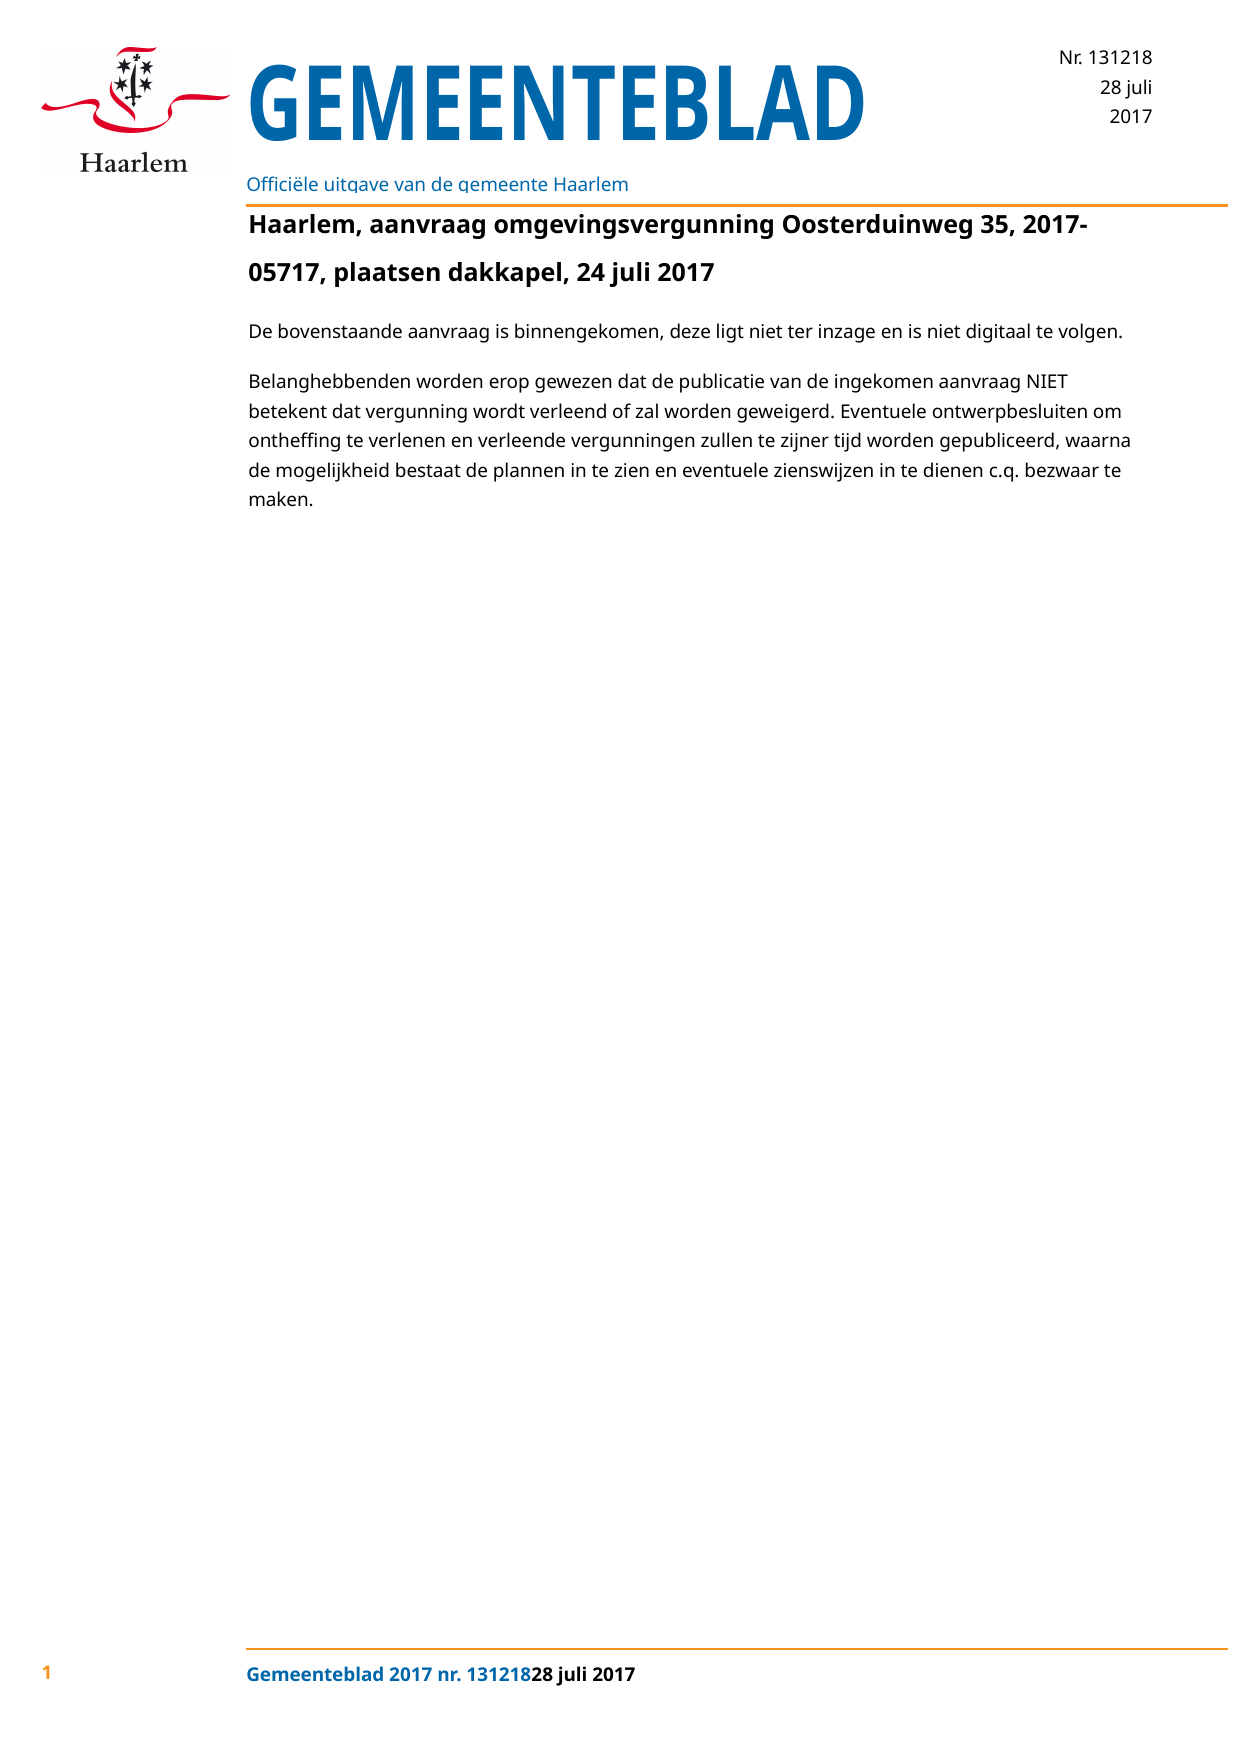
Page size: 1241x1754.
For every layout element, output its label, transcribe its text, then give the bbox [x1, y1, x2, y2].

text Haarlem, aanvraag omgevingsvergunning Oosterduinweg 35, 2017-05717, plaatsen dakkapel, 24 juli 2017 [248, 207, 1152, 288]
text De bovenstaande aanvraag is binnengekomen, deze ligt niet ter inzage en is niet digitaal te volgen. [248, 318, 1152, 344]
text Belanghebbenden worden erop gewezen dat de publicatie van de ingekomen aanvraag NIET betekent dat vergunning wordt verleend of zal worden geweigerd. Eventuele ontwerpbesluiten om ontheffing te verlenen en verleende vergunningen zullen te zijner tijd worden gepubliceerd, waarna de mogelijkheid bestaat de plannen in te zien en eventuele zienswijzen in te dienen c.q. bezwaar te maken. [248, 368, 1152, 512]
picture [41, 47, 231, 172]
